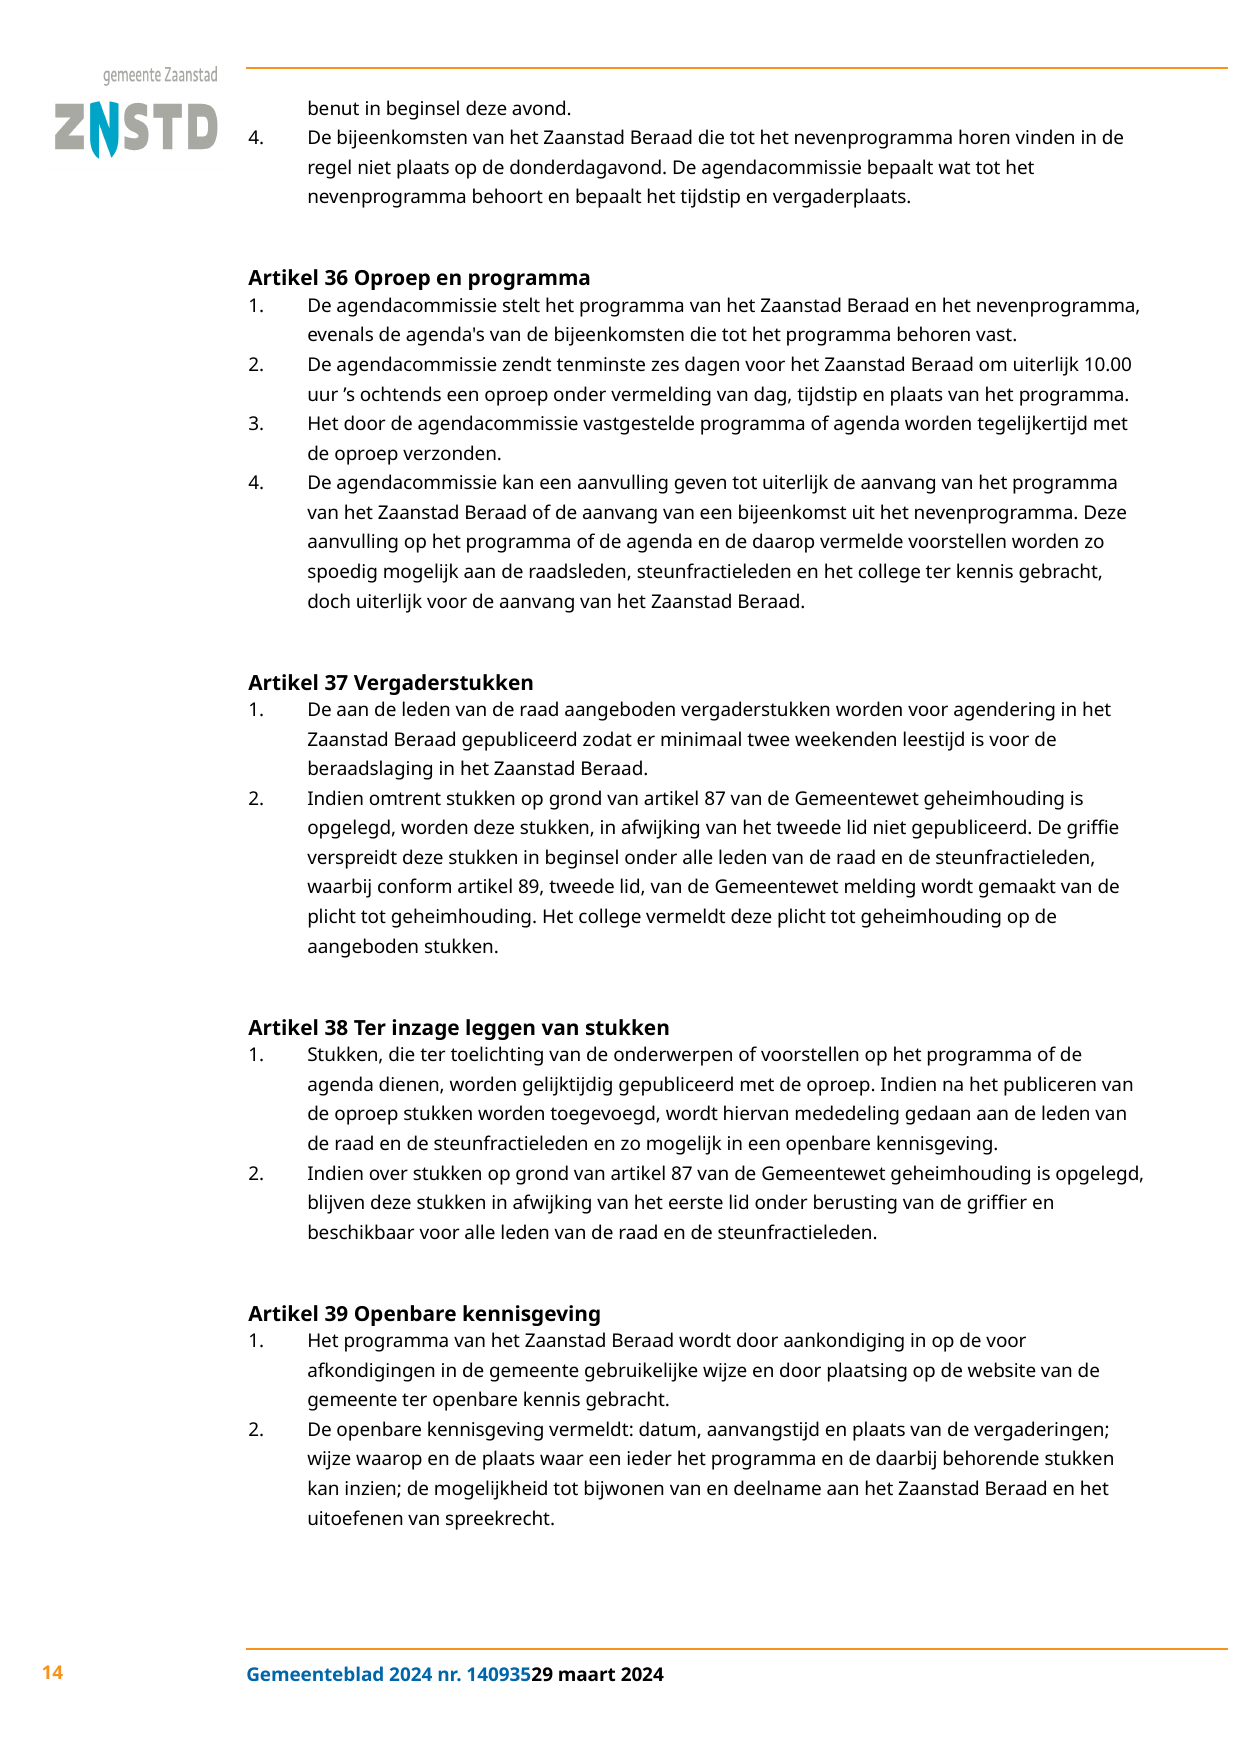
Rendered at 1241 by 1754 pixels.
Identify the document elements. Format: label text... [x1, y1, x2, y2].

text Artikel 37 Vergaderstukken [248, 668, 1152, 696]
list De agendacommissie stelt het programma van het Zaanstad Beraad en het nevenprogramma, evenals de agenda's van de bijeenkomsten die tot het programma behoren vast. [248, 292, 1152, 347]
list De agendacommissie kan een aanvulling geven tot uiterlijk de aanvang van het programma van het Zaanstad Beraad of de aanvang van een bijeenkomst uit het nevenprogramma. Deze aanvulling op het programma of de agenda en de daarop vermelde voorstellen worden zo spoedig mogelijk aan de raadsleden, steunfractieleden en het college ter kennis gebracht, doch uiterlijk voor de aanvang van het Zaanstad Beraad. [248, 469, 1152, 613]
text Artikel 36 Oproep en programma [248, 263, 1152, 292]
list Het programma van het Zaanstad Beraad wordt door aankondiging in op de voor afkondigingen in de gemeente gebruikelijke wijze en door plaatsing op de website van de gemeente ter openbare kennis gebracht. [248, 1327, 1152, 1412]
list De bijeenkomsten van het Zaanstad Beraad die tot het nevenprogramma horen vinden in de regel niet plaats op de donderdagavond. De agendacommissie bepaalt wat tot het nevenprogramma behoort en bepaalt het tijdstip en vergaderplaats. [248, 124, 1152, 209]
list Stukken, die ter toelichting van de onderwerpen of voorstellen op het programma of de agenda dienen, worden gelijktijdig gepubliceerd met de oproep. Indien na het publiceren van de oproep stukken worden toegevoegd, wordt hiervan mededeling gedaan aan de leden van de raad en de steunfractieleden en zo mogelijk in een openbare kennisgeving. [248, 1041, 1152, 1156]
list benut in beginsel deze avond. [248, 95, 1152, 121]
text Artikel 39 Openbare kennisgeving [248, 1299, 1152, 1327]
text Artikel 38 Ter inzage leggen van stukken [248, 1013, 1152, 1041]
list Het door de agendacommissie vastgestelde programma of agenda worden tegelijkertijd met de oproep verzonden. [248, 410, 1152, 466]
picture [41, 47, 231, 172]
list Indien over stukken op grond van artikel 87 van de Gemeentewet geheimhouding is opgelegd, blijven deze stukken in afwijking van het eerste lid onder berusting van de griffier en beschikbaar voor alle leden van de raad en de steunfractieleden. [248, 1160, 1152, 1244]
list De openbare kennisgeving vermeldt: datum, aanvangstijd en plaats van de vergaderingen; wijze waarop en de plaats waar een ieder het programma en de daarbij behorende stukken kan inzien; de mogelijkheid tot bijwonen van en deelname aan het Zaanstad Beraad en het uitoefenen van spreekrecht. [248, 1416, 1152, 1531]
list De aan de leden van de raad aangeboden vergaderstukken worden voor agendering in het Zaanstad Beraad gepubliceerd zodat er minimaal twee weekenden leestijd is voor de beraadslaging in het Zaanstad Beraad. [248, 696, 1152, 781]
list Indien omtrent stukken op grond van artikel 87 van de Gemeentewet geheimhouding is opgelegd, worden deze stukken, in afwijking van het tweede lid niet gepubliceerd. De griffie verspreidt deze stukken in beginsel onder alle leden van de raad en de steunfractieleden, waarbij conform artikel 89, tweede lid, van de Gemeentewet melding wordt gemaakt van de plicht tot geheimhouding. Het college vermeldt deze plicht tot geheimhouding op de aangeboden stukken. [248, 785, 1152, 959]
list De agendacommissie zendt tenminste zes dagen voor het Zaanstad Beraad om uiterlijk 10.00 uur ’s ochtends een oproep onder vermelding van dag, tijdstip en plaats van het programma. [248, 351, 1152, 406]
